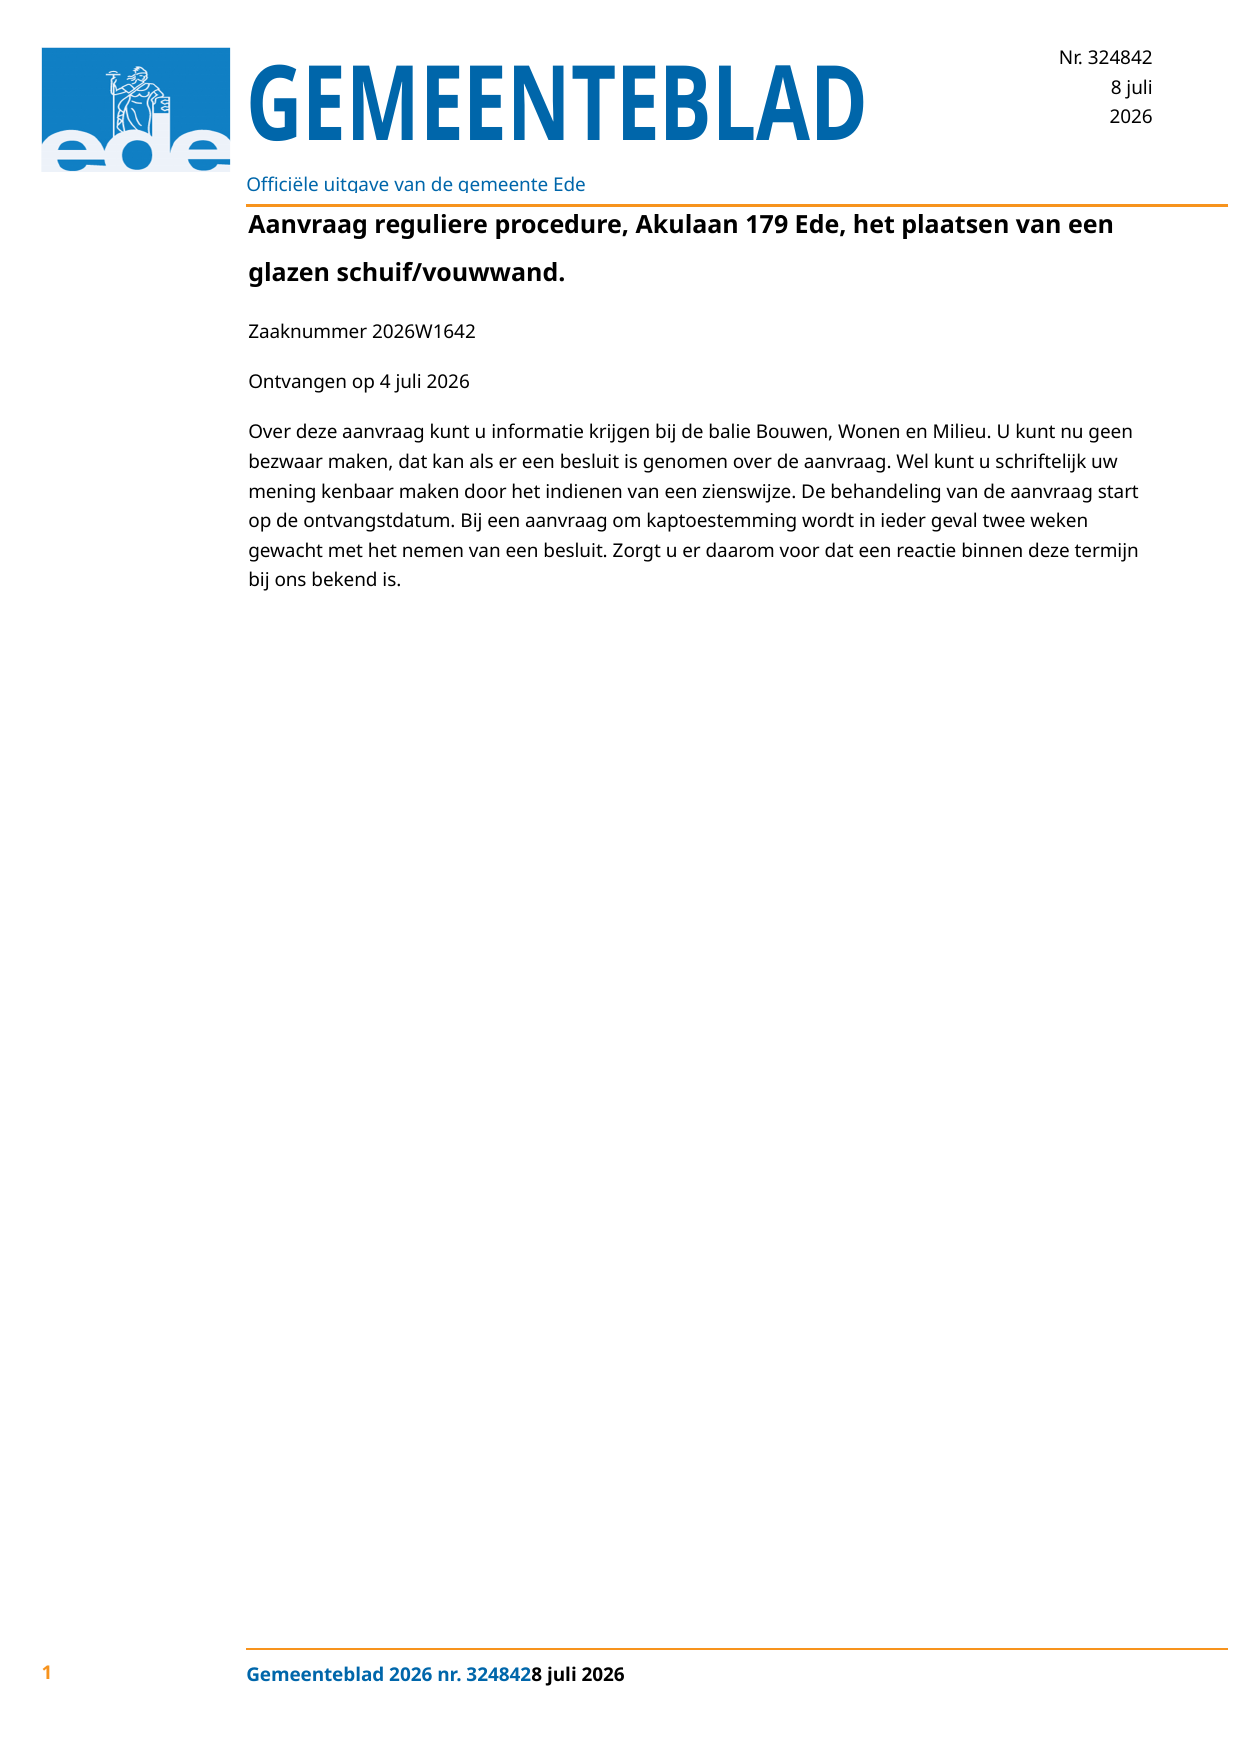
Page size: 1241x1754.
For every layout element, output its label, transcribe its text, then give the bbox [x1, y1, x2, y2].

text Over deze aanvraag kunt u informatie krijgen bij de balie Bouwen, Wonen en Milieu. U kunt nu geen bezwaar maken, dat kan als er een besluit is genomen over de aanvraag. Wel kunt u schriftelijk uw mening kenbaar maken door het indienen van een zienswijze. De behandeling van de aanvraag start op de ontvangstdatum. Bij een aanvraag om kaptoestemming wordt in ieder geval twee weken gewacht met het nemen van een besluit. Zorgt u er daarom voor dat een reactie binnen deze termijn bij ons bekend is. [248, 419, 1152, 592]
text Ontvangen op 4 juli 2026 [248, 368, 1152, 394]
text Zaaknummer 2026W1642 [248, 318, 1152, 344]
text Aanvraag reguliere procedure, Akulaan 179 Ede, het plaatsen van een glazen schuif/vouwwand. [248, 207, 1152, 288]
picture [41, 47, 231, 172]
